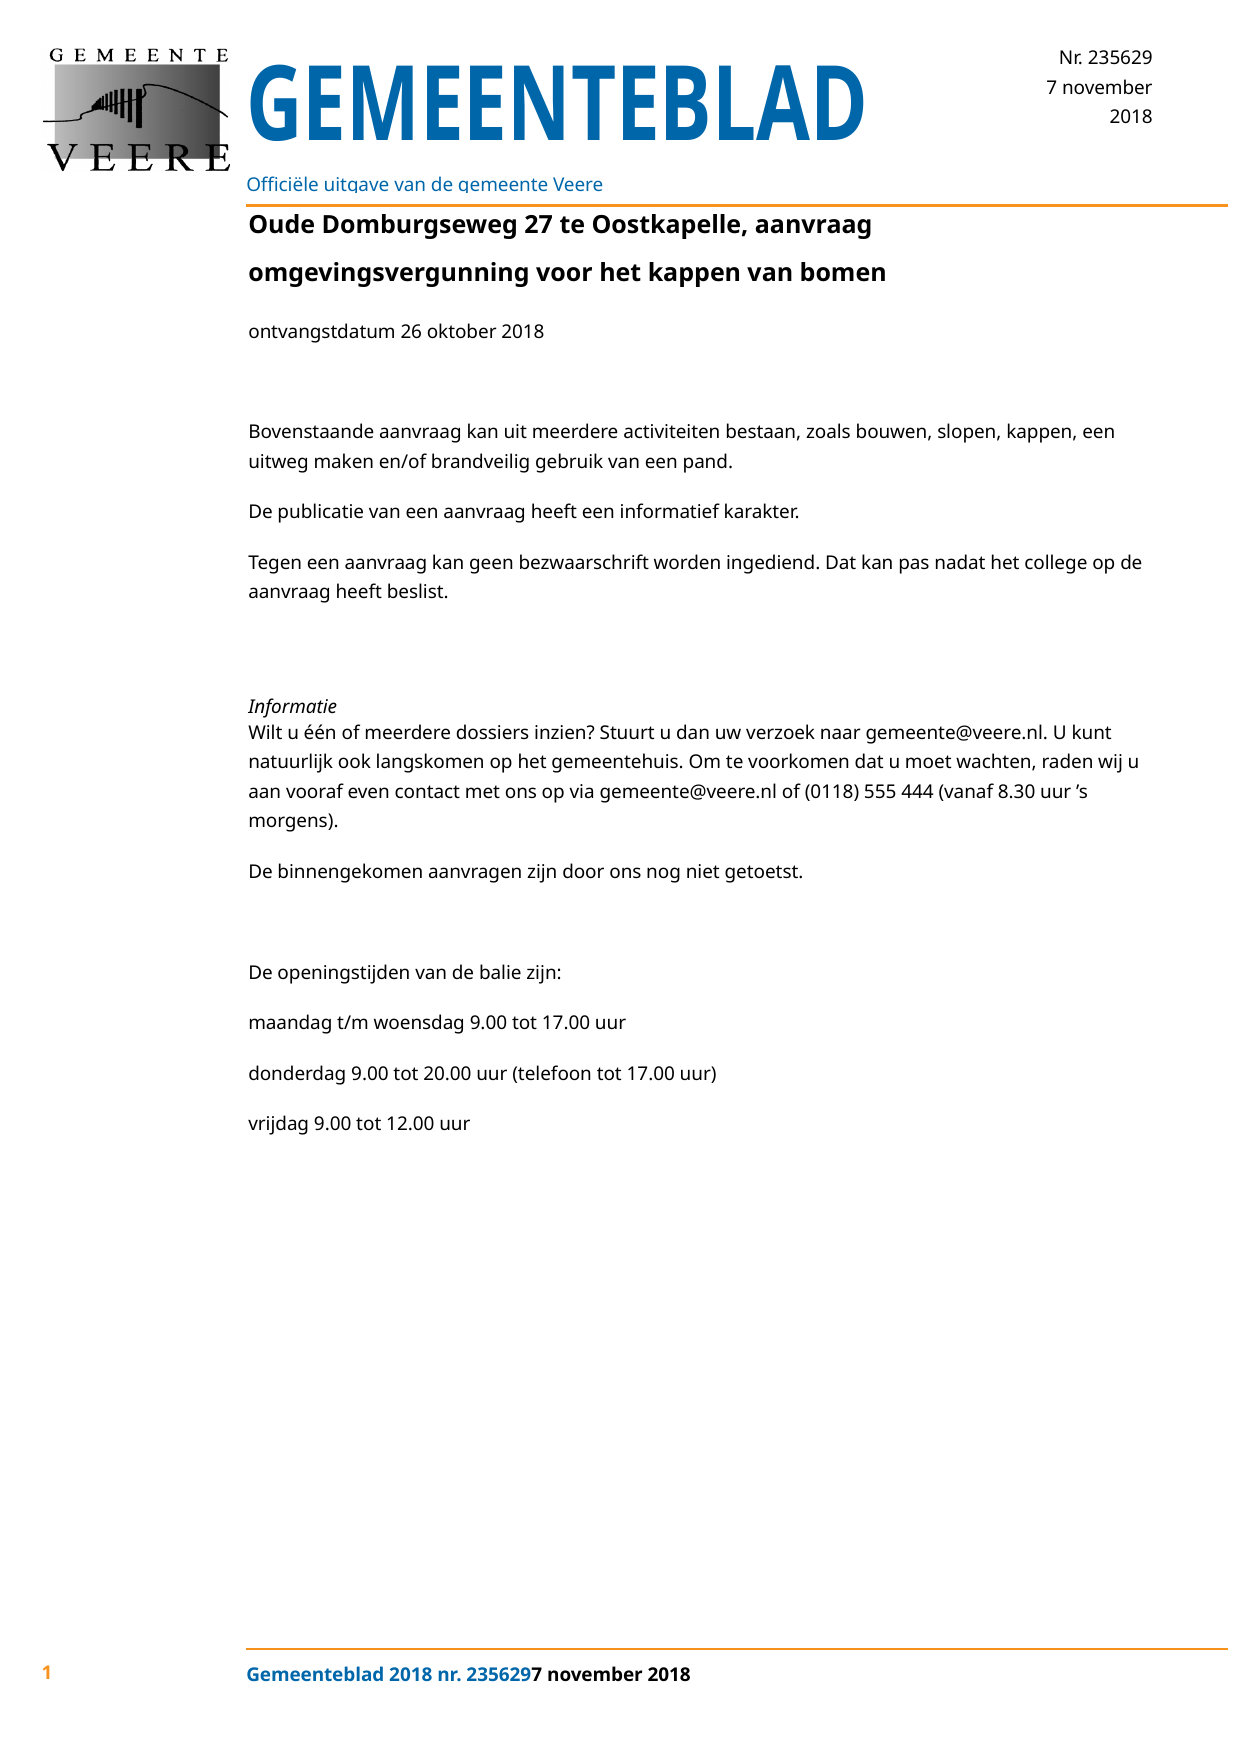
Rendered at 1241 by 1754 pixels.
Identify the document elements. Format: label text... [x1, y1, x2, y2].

text De binnengekomen aanvragen zijn door ons nog niet getoetst. [248, 858, 1152, 884]
text De publicatie van een aanvraag heeft een informatief karakter. [248, 499, 1152, 524]
picture [41, 47, 231, 172]
text ontvangstdatum 26 oktober 2018 [248, 318, 1152, 344]
text Oude Domburgseweg 27 te Oostkapelle, aanvraag omgevingsvergunning voor het kappen van bomen [248, 207, 1152, 288]
text maandag t/m woensdag 9.00 tot 17.00 uur [248, 1009, 1152, 1035]
text Tegen een aanvraag kan geen bezwaarschrift worden ingediend. Dat kan pas nadat het college op de aanvraag heeft beslist. [248, 549, 1152, 604]
text Informatie [248, 693, 1152, 719]
text vrijdag 9.00 tot 12.00 uur [248, 1110, 1152, 1136]
text Wilt u één of meerdere dossiers inzien? Stuurt u dan uw verzoek naar gemeente@veere.nl. U kunt natuurlijk ook langskomen op het gemeentehuis. Om te voorkomen dat u moet wachten, raden wij u aan vooraf even contact met ons op via gemeente@veere.nl of (0118) 555 444 (vanaf 8.30 uur ’s morgens). [248, 719, 1152, 833]
text Bovenstaande aanvraag kan uit meerdere activiteiten bestaan, zoals bouwen, slopen, kappen, een uitweg maken en/of brandveilig gebruik van een pand. [248, 419, 1152, 474]
text donderdag 9.00 tot 20.00 uur (telefoon tot 17.00 uur) [248, 1060, 1152, 1085]
text De openingstijden van de balie zijn: [248, 959, 1152, 984]
